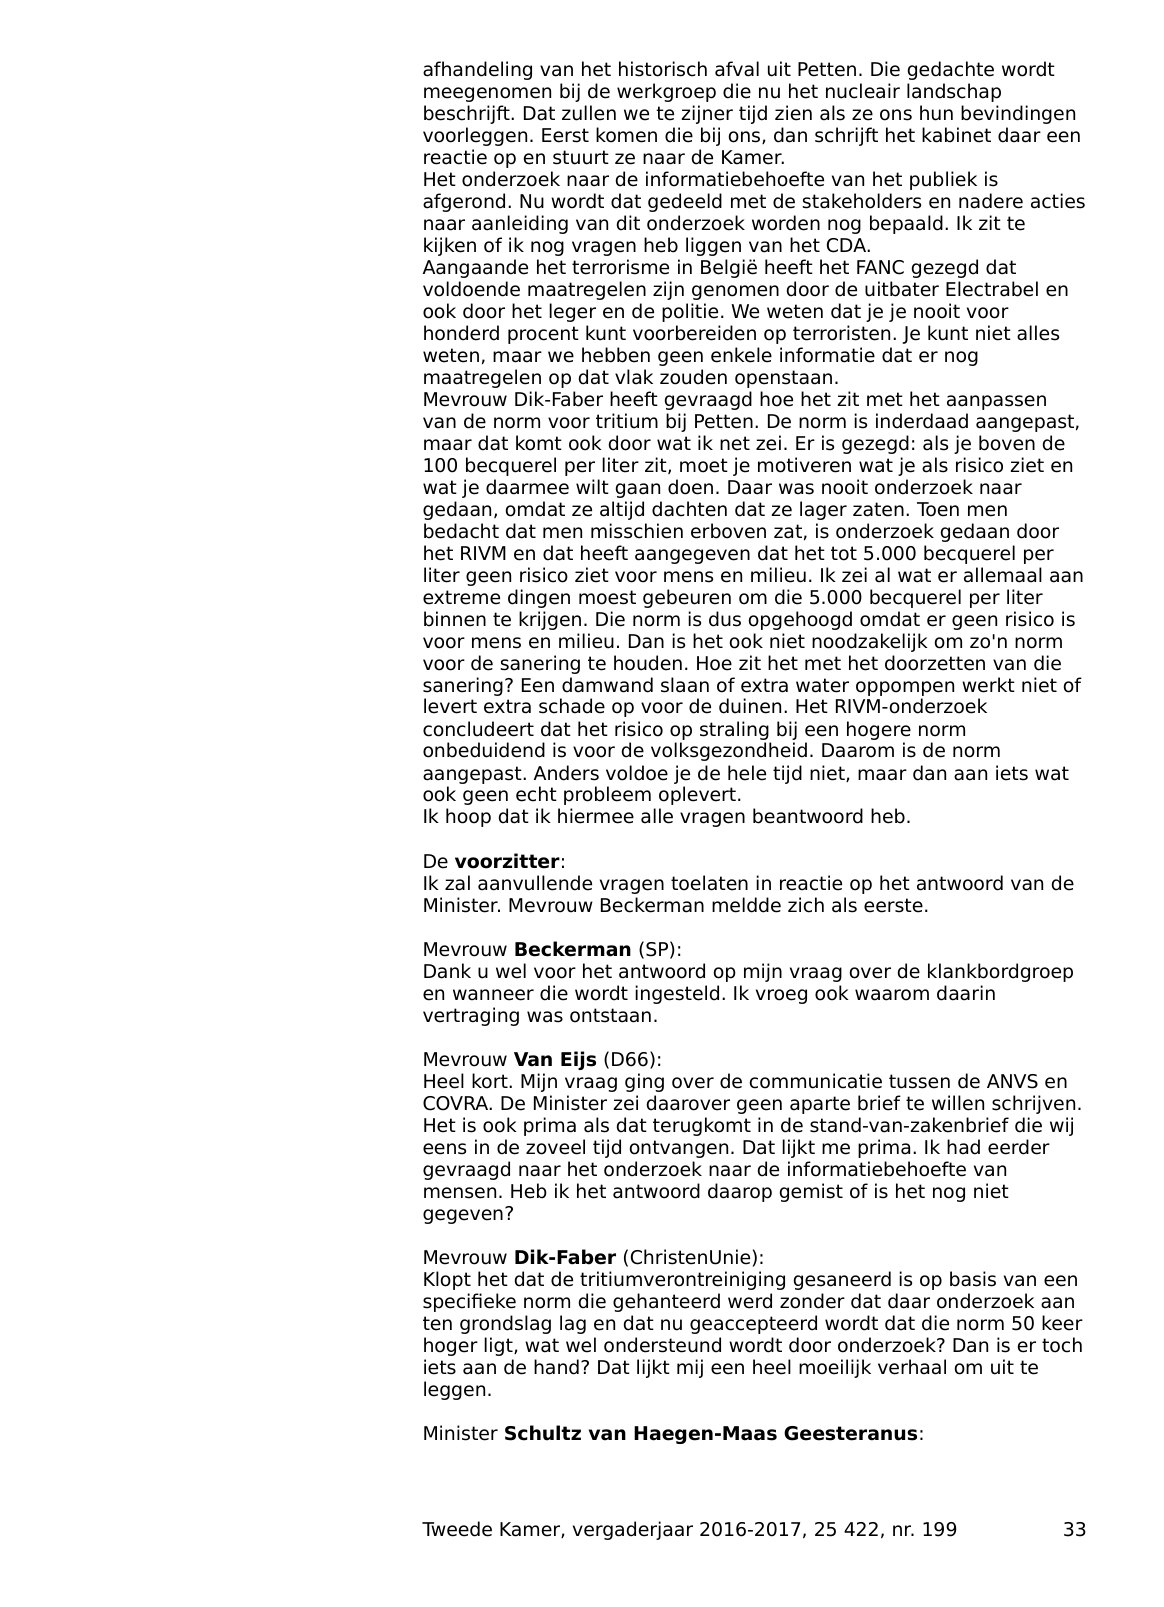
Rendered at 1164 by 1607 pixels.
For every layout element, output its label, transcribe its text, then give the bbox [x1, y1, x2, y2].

text De voorzitter: [422, 851, 1087, 872]
text Mevrouw Beckerman (SP): [422, 939, 1087, 961]
text Dank u wel voor het antwoord op mijn vraag over de klankbordgroep en wanneer die wordt ingesteld. Ik vroeg ook waarom daarin vertraging was ontstaan. [422, 961, 1087, 1027]
text Het onderzoek naar de informatiebehoefte van het publiek is afgerond. Nu wordt dat gedeeld met de stakeholders en nadere acties naar aanleiding van dit onderzoek worden nog bepaald. Ik zit te kijken of ik nog vragen heb liggen van het CDA. [422, 169, 1087, 257]
text Klopt het dat de tritiumverontreiniging gesaneerd is op basis van een specifieke norm die gehanteerd werd zonder dat daar onderzoek aan ten grondslag lag en dat nu geaccepteerd wordt dat die norm 50 keer hoger ligt, wat wel ondersteund wordt door onderzoek? Dan is er toch iets aan de hand? Dat lijkt mij een heel moeilijk verhaal om uit te leggen. [422, 1269, 1087, 1401]
text Mevrouw Dik-Faber (ChristenUnie): [422, 1247, 1087, 1269]
text Ik zal aanvullende vragen toelaten in reactie op het antwoord van de Minister. Mevrouw Beckerman meldde zich als eerste. [422, 872, 1087, 916]
text Mevrouw Dik-Faber heeft gevraagd hoe het zit met het aanpassen van de norm voor tritium bij Petten. De norm is inderdaad aangepast, maar dat komt ook door wat ik net zei. Er is gezegd: als je boven de 100 becquerel per liter zit, moet je motiveren wat je als risico ziet en wat je daarmee wilt gaan doen. Daar was nooit onderzoek naar gedaan, omdat ze altijd dachten dat ze lager zaten. Toen men bedacht dat men misschien erboven zat, is onderzoek gedaan door het RIVM en dat heeft aangegeven dat het tot 5.000 becquerel per liter geen risico ziet voor mens en milieu. Ik zei al wat er allemaal aan extreme dingen moest gebeuren om die 5.000 becquerel per liter binnen te krijgen. Die norm is dus opgehoogd omdat er geen risico is voor mens en milieu. Dan is het ook niet noodzakelijk om zo'n norm voor de sanering te houden. Hoe zit het met het doorzetten van die sanering? Een damwand slaan of extra water oppompen werkt niet of levert extra schade op voor de duinen. Het RIVM-onderzoek concludeert dat het risico op straling bij een hogere norm onbeduidend is voor de volksgezondheid. Daarom is de norm aangepast. Anders voldoe je de hele tijd niet, maar dan aan iets wat ook geen echt probleem oplevert. [422, 389, 1087, 806]
text Heel kort. Mijn vraag ging over de communicatie tussen de ANVS en COVRA. De Minister zei daarover geen aparte brief te willen schrijven. Het is ook prima als dat terugkomt in de stand-van-zakenbrief die wij eens in de zoveel tijd ontvangen. Dat lijkt me prima. Ik had eerder gevraagd naar het onderzoek naar de informatiebehoefte van mensen. Heb ik het antwoord daarop gemist of is het nog niet gegeven? [422, 1071, 1087, 1224]
text Ik hoop dat ik hiermee alle vragen beantwoord heb. [422, 806, 1087, 828]
text Aangaande het terrorisme in België heeft het FANC gezegd dat voldoende maatregelen zijn genomen door de uitbater Electrabel en ook door het leger en de politie. We weten dat je je nooit voor honderd procent kunt voorbereiden op terroristen. Je kunt niet alles weten, maar we hebben geen enkele informatie dat er nog maatregelen op dat vlak zouden openstaan. [422, 257, 1087, 389]
text afhandeling van het historisch afval uit Petten. Die gedachte wordt meegenomen bij de werkgroep die nu het nucleair landschap beschrijft. Dat zullen we te zijner tijd zien als ze ons hun bevindingen voorleggen. Eerst komen die bij ons, dan schrijft het kabinet daar een reactie op en stuurt ze naar de Kamer. [422, 59, 1087, 169]
text Minister Schultz van Haegen-Maas Geesteranus: [422, 1423, 1087, 1445]
text Mevrouw Van Eijs (D66): [422, 1049, 1087, 1071]
